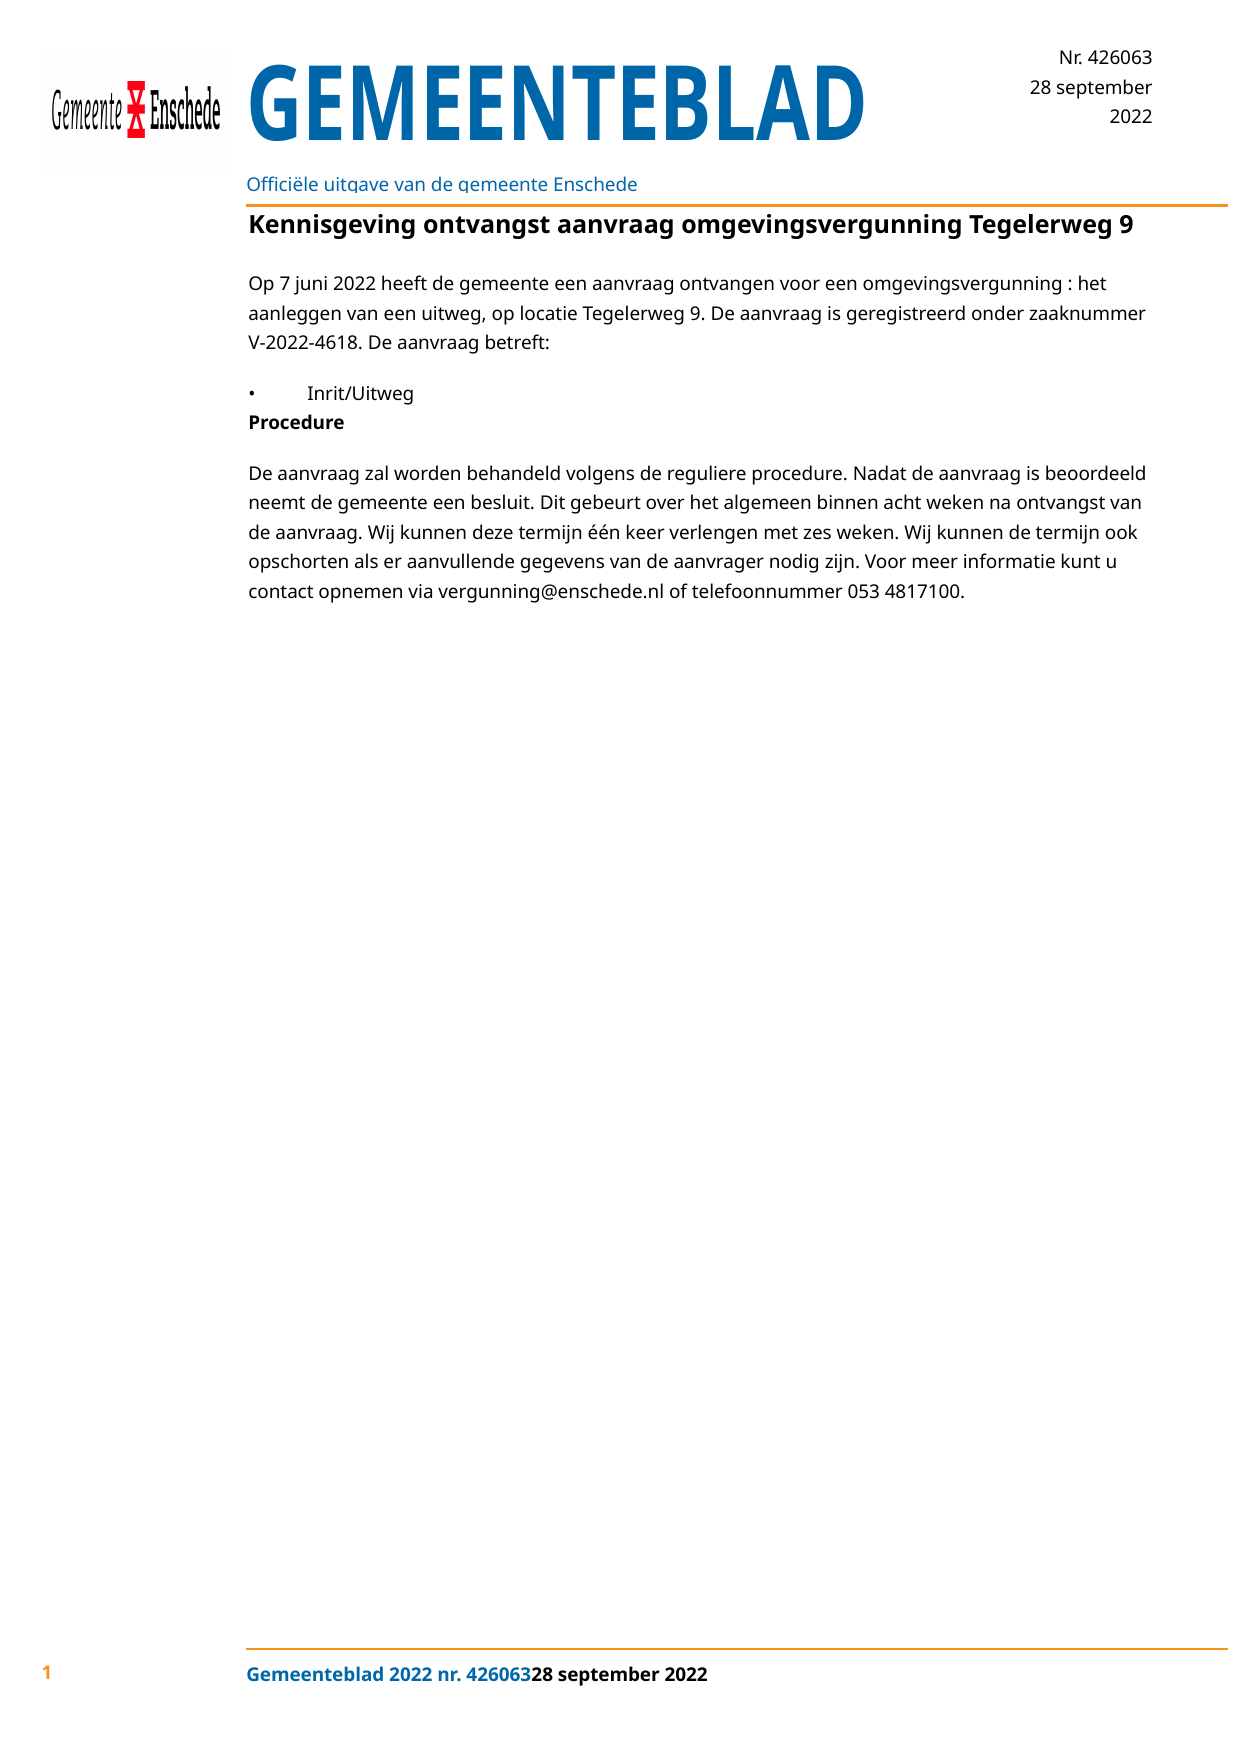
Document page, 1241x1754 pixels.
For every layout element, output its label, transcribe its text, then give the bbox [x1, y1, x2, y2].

text Op 7 juni 2022 heeft de gemeente een aanvraag ontvangen voor een omgevingsvergunning : het aanleggen van een uitweg, op locatie Tegelerweg 9. De aanvraag is geregistreerd onder zaaknummer V-2022-4618. De aanvraag betreft: [248, 270, 1152, 355]
list Inrit/Uitweg [248, 380, 1152, 406]
text Procedure [248, 409, 1152, 435]
text De aanvraag zal worden behandeld volgens de reguliere procedure. Nadat de aanvraag is beoordeeld neemt de gemeente een besluit. Dit gebeurt over het algemeen binnen acht weken na ontvangst van de aanvraag. Wij kunnen deze termijn één keer verlengen met zes weken. Wij kunnen de termijn ook opschorten als er aanvullende gegevens van de aanvrager nodig zijn. Voor meer informatie kunt u contact opnemen via vergunning@enschede.nl of telefoonnummer 053 4817100. [248, 460, 1152, 604]
picture [41, 47, 231, 172]
text Kennisgeving ontvangst aanvraag omgevingsvergunning Tegelerweg 9 [248, 207, 1152, 241]
